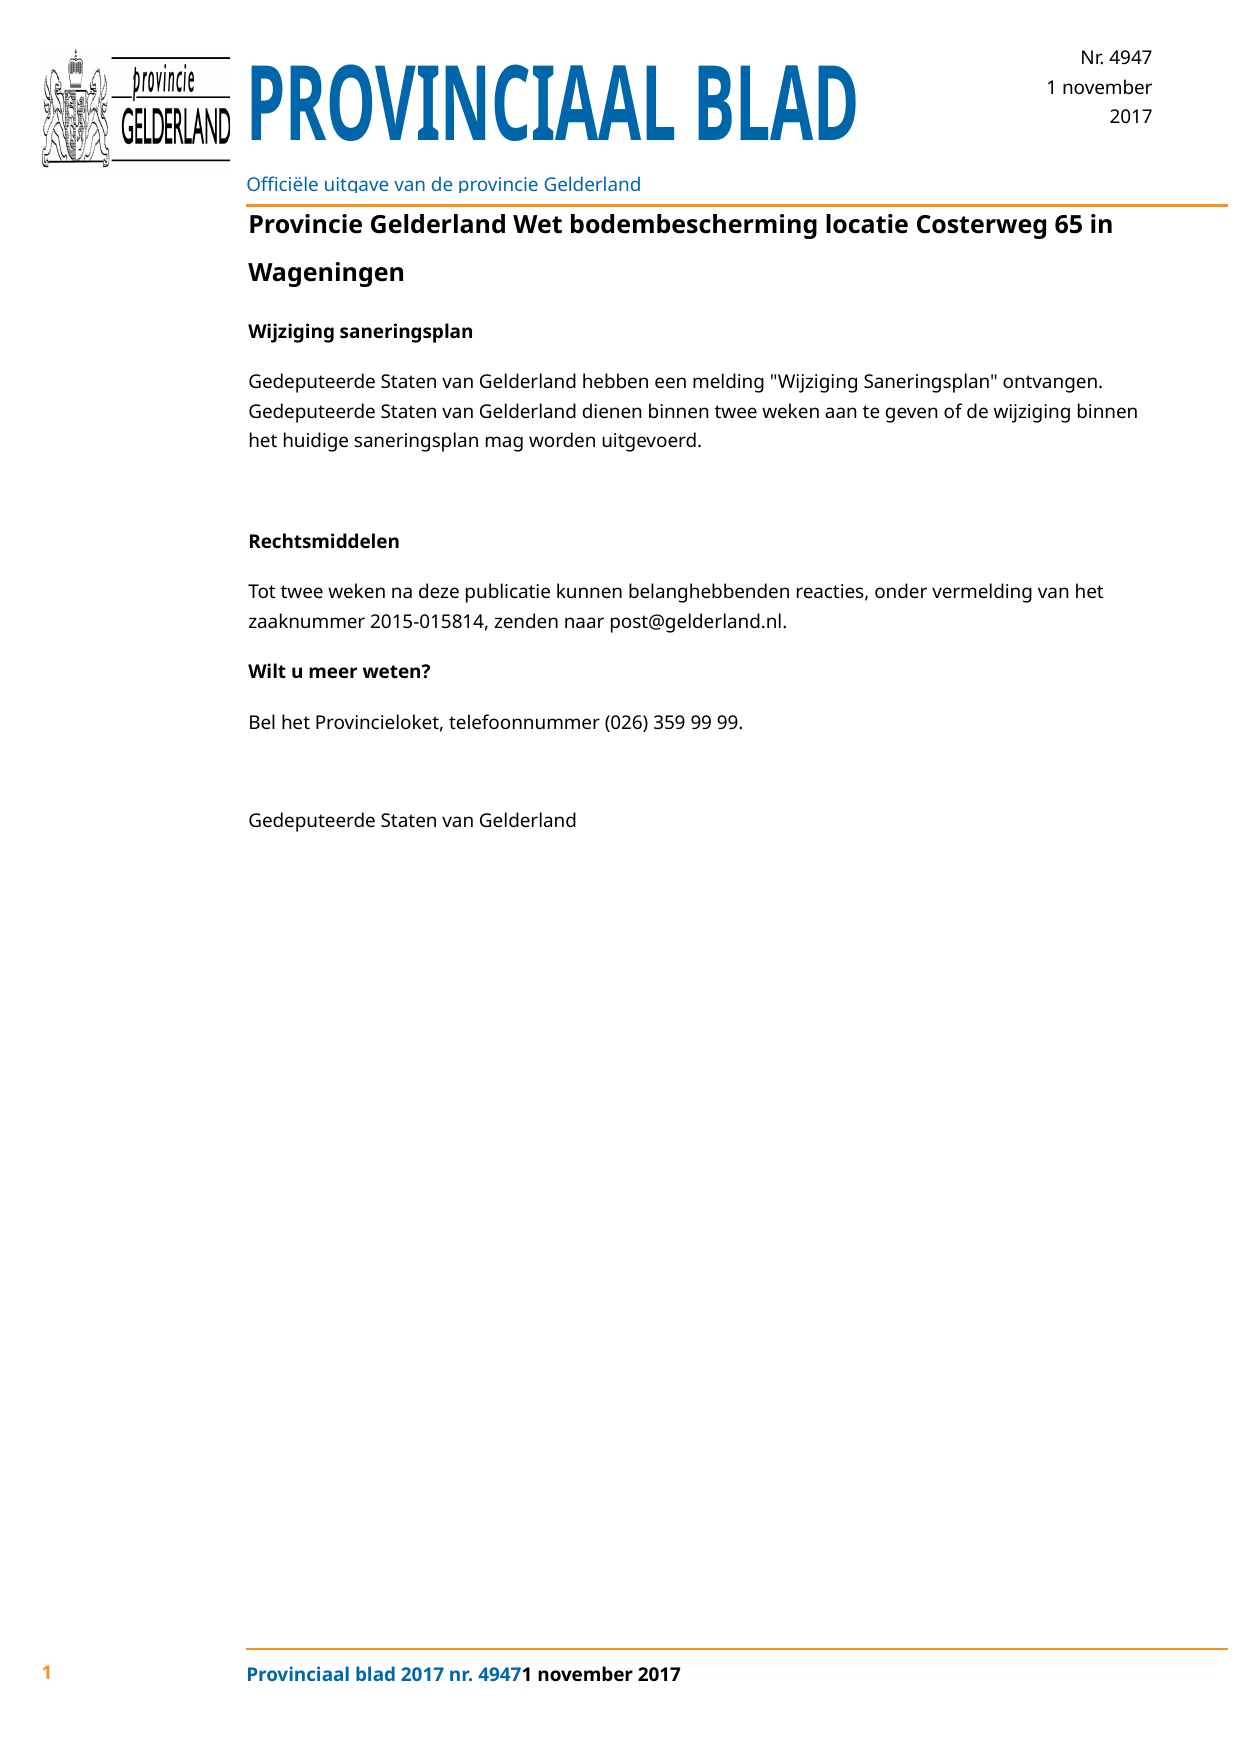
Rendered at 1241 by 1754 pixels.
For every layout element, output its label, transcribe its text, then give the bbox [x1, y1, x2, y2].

text Tot twee weken na deze publicatie kunnen belanghebbenden reacties, onder vermelding van het zaaknummer 2015-015814, zenden naar post@gelderland.nl. [248, 579, 1152, 634]
text Provincie Gelderland Wet bodembescherming locatie Costerweg 65 in Wageningen [248, 207, 1152, 288]
text Gedeputeerde Staten van Gelderland hebben een melding "Wijziging Saneringsplan" ontvangen. Gedeputeerde Staten van Gelderland dienen binnen twee weken aan te geven of de wijziging binnen het huidige saneringsplan mag worden uitgevoerd. [248, 368, 1152, 453]
text Bel het Provincieloket, telefoonnummer (026) 359 99 99. [248, 709, 1152, 735]
text Rechtsmiddelen [248, 528, 1152, 554]
text Gedeputeerde Staten van Gelderland [248, 807, 1152, 833]
text Wijziging saneringsplan [248, 318, 1152, 344]
picture [41, 47, 231, 172]
text Wilt u meer weten? [248, 659, 1152, 684]
